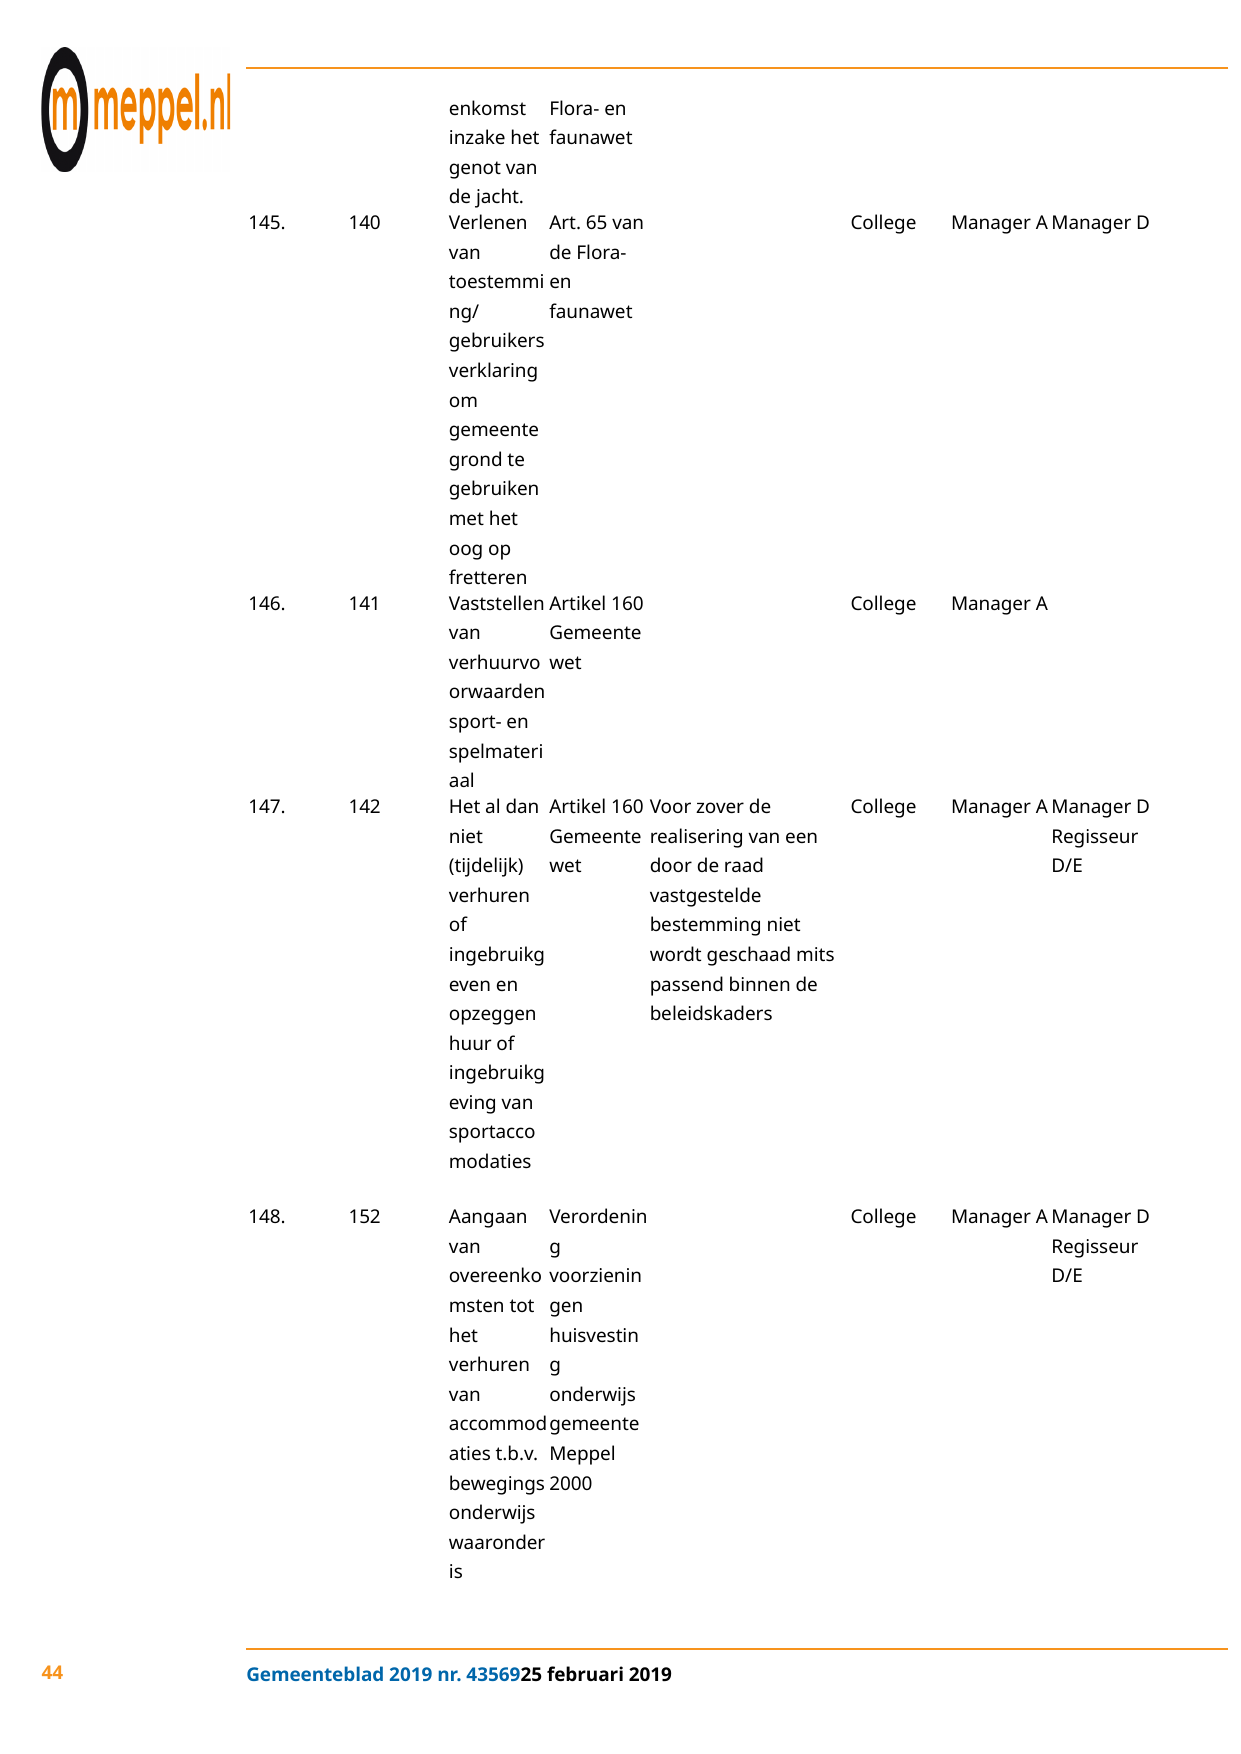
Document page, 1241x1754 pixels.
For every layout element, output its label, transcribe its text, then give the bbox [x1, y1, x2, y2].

table_cell [650, 590, 850, 793]
table_cell enkomst inzake het genot van de jacht. [449, 95, 549, 209]
table_cell [650, 95, 850, 209]
table_cell [650, 1204, 850, 1584]
table_cell Manager A [951, 209, 1051, 590]
table_cell Art. 65 van de Flora- en faunawet [549, 209, 649, 590]
table_cell [248, 95, 348, 209]
picture [41, 47, 231, 172]
table_cell Manager D Regisseur D/E [1051, 793, 1152, 1203]
table_cell [348, 95, 449, 209]
table_cell [1051, 95, 1152, 209]
table_cell [951, 95, 1051, 209]
table_cell College [850, 209, 951, 590]
table_cell Flora- en faunawet [549, 95, 649, 209]
table_cell 146. [248, 590, 348, 793]
table_cell Het al dan niet (tijdelijk) verhuren of ingebruikgeven en opzeggen huur of ingebruikgeving van sportaccomodaties [449, 793, 549, 1203]
table_cell Manager A [951, 590, 1051, 793]
table_cell Manager D [1051, 209, 1152, 590]
table_cell Aangaan van overeenkomsten tot het verhuren van accommodaties t.b.v. bewegingsonderwijs waaronder is [449, 1204, 549, 1584]
table_cell Verlenen van toestemming/ gebruikersverklaring om gemeentegrond te gebruiken met het oog op fretteren [449, 209, 549, 590]
table_cell Manager A [951, 793, 1051, 1203]
table_cell Vaststellen van verhuurvoorwaarden sport- en spelmateriaal [449, 590, 549, 793]
table_cell [650, 209, 850, 590]
table_cell 147. [248, 793, 348, 1203]
table_cell College [850, 793, 951, 1203]
table_cell 140 [348, 209, 449, 590]
table_cell 141 [348, 590, 449, 793]
table_cell 148. [248, 1204, 348, 1584]
table_cell 145. [248, 209, 348, 590]
table_cell [1051, 590, 1152, 793]
table_cell Artikel 160 Gemeentewet [549, 793, 649, 1203]
table_cell Manager D Regisseur D/E [1051, 1204, 1152, 1584]
table_cell 152 [348, 1204, 449, 1584]
table_cell College [850, 590, 951, 793]
table_cell Verordening voorzieningen huisvesting onderwijs gemeente Meppel 2000 [549, 1204, 649, 1584]
table_cell Voor zover de realisering van een door de raad vastgestelde bestemming niet wordt geschaad mits passend binnen de beleidskaders [650, 793, 850, 1203]
table_cell Artikel 160 Gemeentewet [549, 590, 649, 793]
table_cell 142 [348, 793, 449, 1203]
table_cell Manager A [951, 1204, 1051, 1584]
table_cell College [850, 1204, 951, 1584]
table_cell [850, 95, 951, 209]
